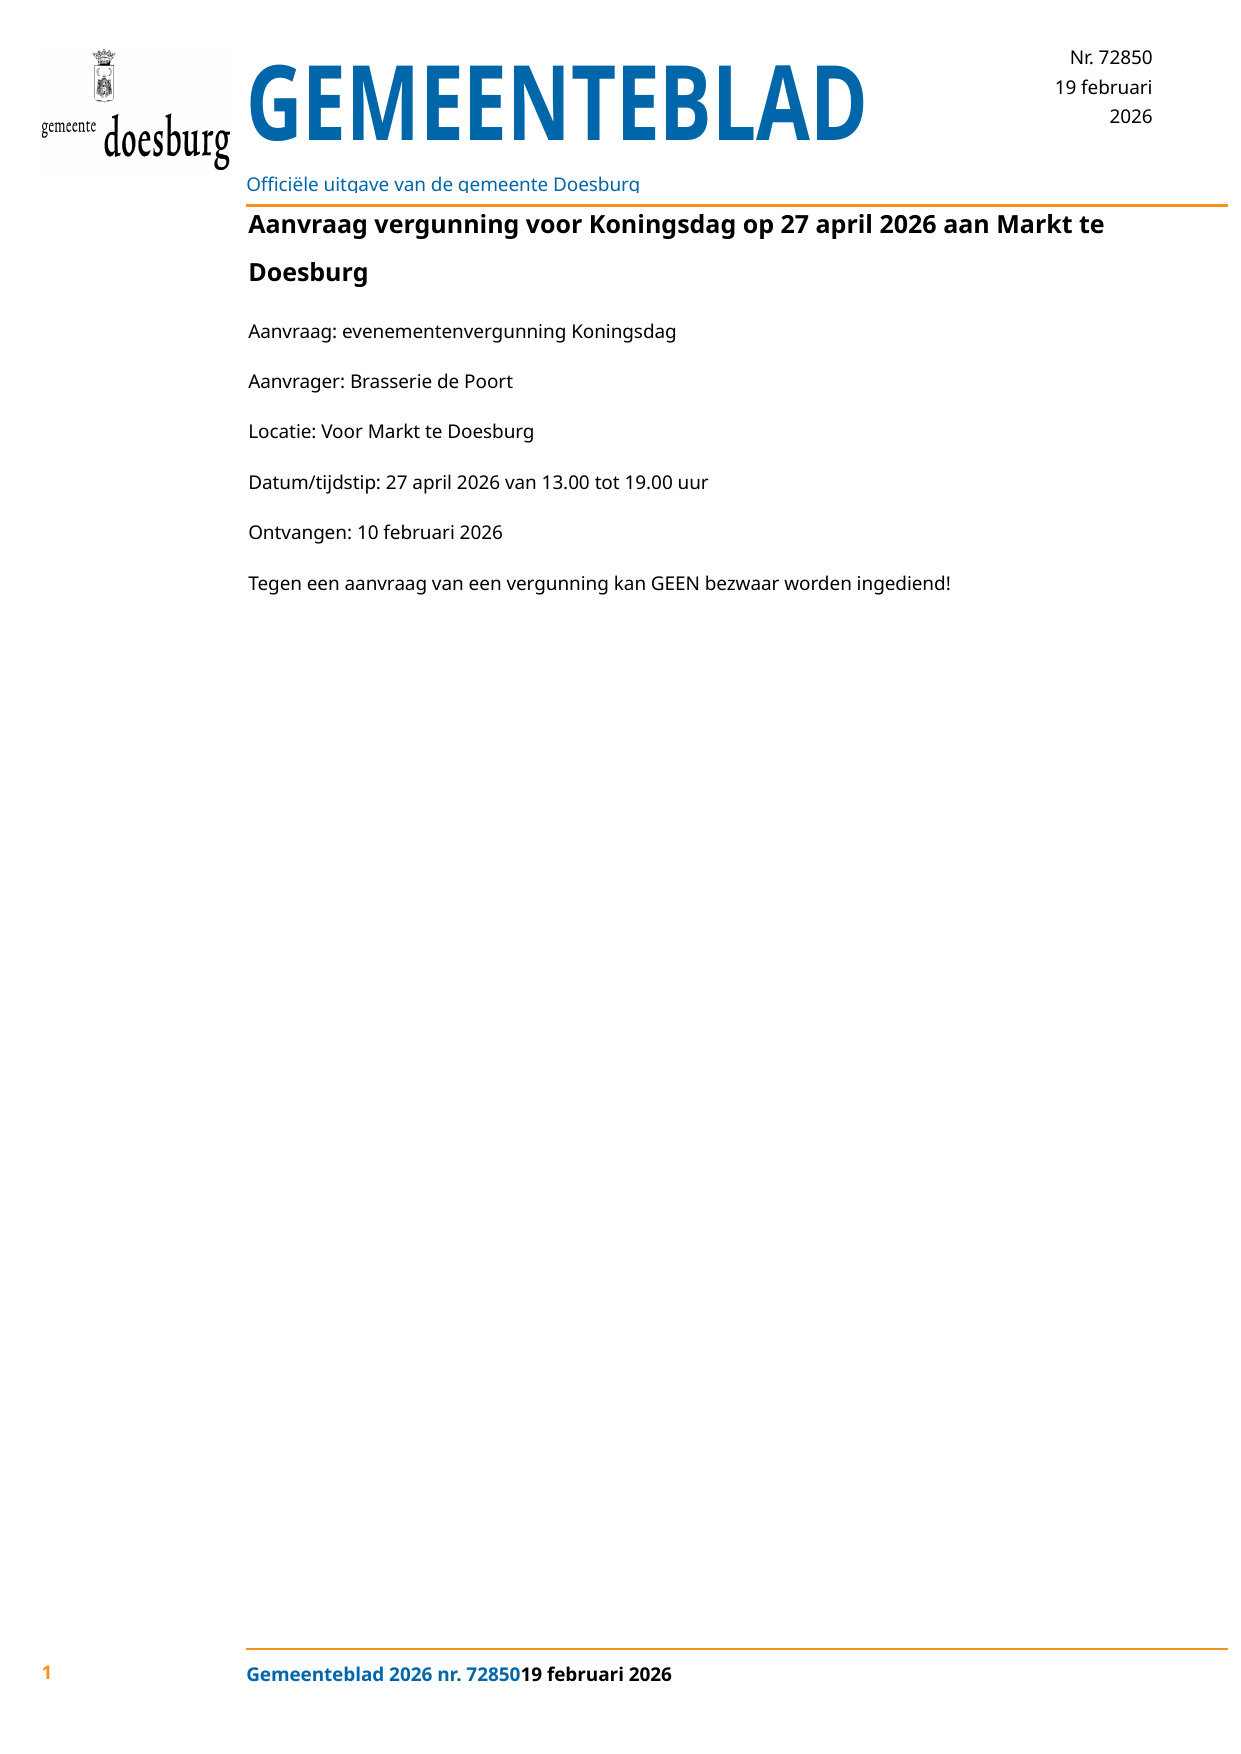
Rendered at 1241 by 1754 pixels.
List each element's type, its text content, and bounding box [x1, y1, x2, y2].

text Aanvrager: Brasserie de Poort [248, 368, 1152, 394]
text Ontvangen: 10 februari 2026 [248, 519, 1152, 545]
text Datum/tijdstip: 27 april 2026 van 13.00 tot 19.00 uur [248, 469, 1152, 495]
text Tegen een aanvraag van een vergunning kan GEEN bezwaar worden ingediend! [248, 570, 1152, 596]
text Locatie: Voor Markt te Doesburg [248, 419, 1152, 444]
text Aanvraag: evenementenvergunning Koningsdag [248, 318, 1152, 344]
picture [41, 47, 231, 172]
text Aanvraag vergunning voor Koningsdag op 27 april 2026 aan Markt te Doesburg [248, 207, 1152, 288]
